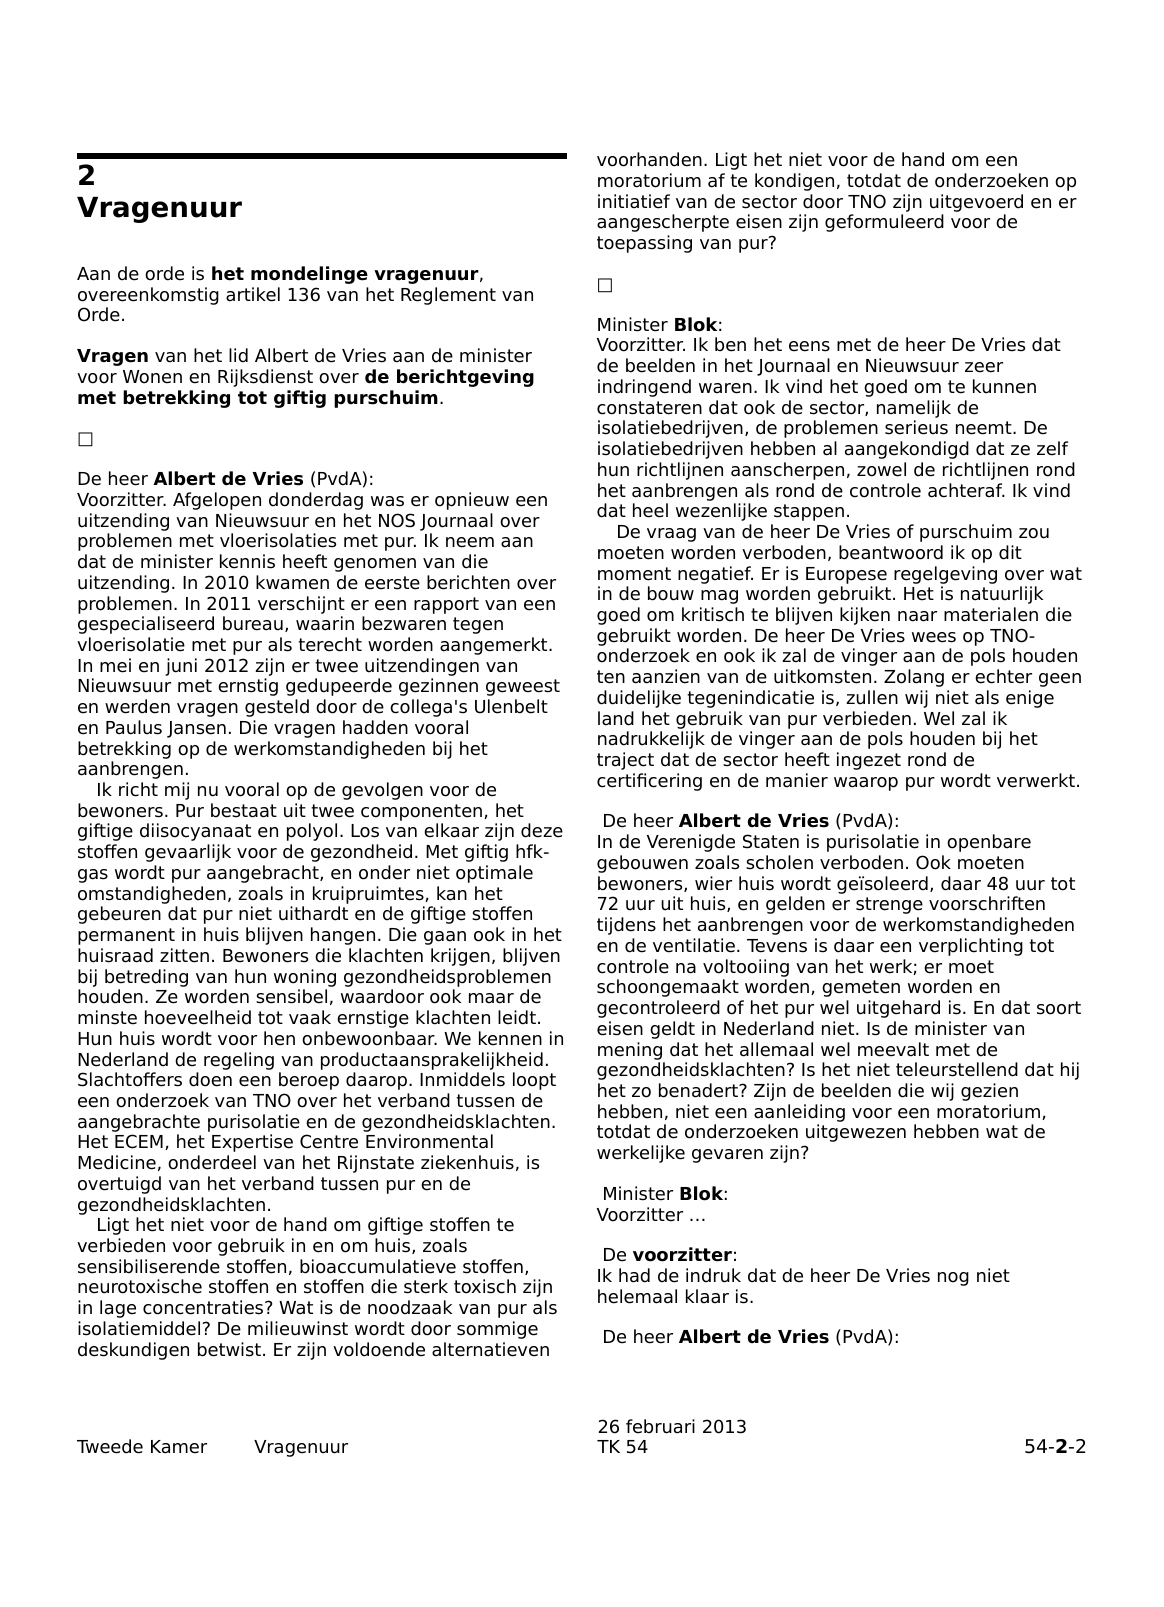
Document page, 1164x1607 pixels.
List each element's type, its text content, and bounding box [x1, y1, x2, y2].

text voorhanden. Ligt het niet voor de hand om een moratorium af te kondigen, totdat de onderzoeken op initiatief van de sector door TNO zijn uitgevoerd en er aangescherpte eisen zijn geformuleerd voor de toepassing van pur? [596, 150, 1087, 254]
text Ik had de indruk dat de heer De Vries nog niet helemaal klaar is. [596, 1266, 1087, 1307]
text De heer Albert de Vries (PvdA): [596, 1327, 1087, 1348]
text □ [596, 274, 1087, 294]
text Minister Blok: [596, 1184, 1087, 1204]
text Aan de orde is het mondelinge vragenuur, overeenkomstig artikel 136 van het Reglement van Orde. [77, 264, 567, 326]
text In de Verenigde Staten is purisolatie in openbare gebouwen zoals scholen verboden. Ook moeten bewoners, wier huis wordt geïsoleerd, daar 48 uur tot 72 uur uit huis, en gelden er strenge voorschriften tijdens het aanbrengen voor de werkomstandigheden en de ventilatie. Tevens is daar een verplichting tot controle na voltooiing van het werk; er moet schoongemaakt worden, gemeten worden en gecontroleerd of het pur wel uitgehard is. En dat soort eisen geldt in Nederland niet. Is de minister van mening dat het allemaal wel meevalt met de gezondheidsklachten? Is het niet teleurstellend dat hij het zo benadert? Zijn de beelden die wij gezien hebben, niet een aanleiding voor een moratorium, totdat de onderzoeken uitgewezen hebben wat de werkelijke gevaren zijn? [596, 832, 1087, 1164]
title 2 Vragenuur [77, 159, 567, 224]
text De vraag van de heer De Vries of purschuim zou moeten worden verboden, beantwoord ik op dit moment negatief. Er is Europese regelgeving over wat in de bouw mag worden gebruikt. Het is natuurlijk goed om kritisch te blijven kijken naar materialen die gebruikt worden. De heer De Vries wees op TNO-onderzoek en ook ik zal de vinger aan de pols houden ten aanzien van de uitkomsten. Zolang er echter geen duidelijke tegenindicatie is, zullen wij niet als enige land het gebruik van pur verbieden. Wel zal ik nadrukkelijk de vinger aan de pols houden bij het traject dat de sector heeft ingezet rond de certificering en de manier waarop pur wordt verwerkt. [596, 522, 1087, 791]
text De heer Albert de Vries (PvdA): [596, 811, 1087, 832]
text Voorzitter. Ik ben het eens met de heer De Vries dat de beelden in het Journaal en Nieuwsuur zeer indringend waren. Ik vind het goed om te kunnen constateren dat ook de sector, namelijk de isolatiebedrijven, de problemen serieus neemt. De isolatiebedrijven hebben al aangekondigd dat ze zelf hun richtlijnen aanscherpen, zowel de richtlijnen rond het aanbrengen als rond de controle achteraf. Ik vind dat heel wezenlijke stappen. [596, 335, 1087, 522]
text Ik richt mij nu vooral op de gevolgen voor de bewoners. Pur bestaat uit twee componenten, het giftige diisocyanaat en polyol. Los van elkaar zijn deze stoffen gevaarlijk voor de gezondheid. Met giftig hfk-gas wordt pur aangebracht, en onder niet optimale omstandigheden, zoals in kruipruimtes, kan het gebeuren dat pur niet uithardt en de giftige stoffen permanent in huis blijven hangen. Die gaan ook in het huisraad zitten. Bewoners die klachten krijgen, blijven bij betreding van hun woning gezondheidsproblemen houden. Ze worden sensibel, waardoor ook maar de minste hoeveelheid tot vaak ernstige klachten leidt. Hun huis wordt voor hen onbewoonbaar. We kennen in Nederland de regeling van productaansprakelijkheid. Slachtoffers doen een beroep daarop. Inmiddels loopt een onderzoek van TNO over het verband tussen de aangebrachte purisolatie en de gezondheidsklachten. Het ECEM, het Expertise Centre Environmental Medicine, onderdeel van het Rijnstate ziekenhuis, is overtuigd van het verband tussen pur en de gezondheidsklachten. [77, 780, 567, 1215]
text Ligt het niet voor de hand om giftige stoffen te verbieden voor gebruik in en om huis, zoals sensibiliserende stoffen, bioaccumulatieve stoffen, neurotoxische stoffen en stoffen die sterk toxisch zijn in lage concentraties? Wat is de noodzaak van pur als isolatiemiddel? De milieuwinst wordt door sommige deskundigen betwist. Er zijn voldoende alternatieven [77, 1215, 567, 1360]
text □ [77, 428, 567, 449]
text Vragen van het lid Albert de Vries aan de minister voor Wonen en Rijksdienst over de berichtgeving met betrekking tot giftig purschuim. [77, 346, 567, 408]
text Voorzitter … [596, 1204, 1087, 1225]
text Minister Blok: [596, 314, 1087, 335]
text De voorzitter: [596, 1245, 1087, 1266]
text Voorzitter. Afgelopen donderdag was er opnieuw een uitzending van Nieuwsuur en het NOS Journaal over problemen met vloerisolaties met pur. Ik neem aan dat de minister kennis heeft genomen van die uitzending. In 2010 kwamen de eerste berichten over problemen. In 2011 verschijnt er een rapport van een gespecialiseerd bureau, waarin bezwaren tegen vloerisolatie met pur als terecht worden aangemerkt. In mei en juni 2012 zijn er twee uitzendingen van Nieuwsuur met ernstig gedupeerde gezinnen geweest en werden vragen gesteld door de collega's Ulenbelt en Paulus Jansen. Die vragen hadden vooral betrekking op de werkomstandigheden bij het aanbrengen. [77, 490, 567, 780]
text De heer Albert de Vries (PvdA): [77, 469, 567, 490]
